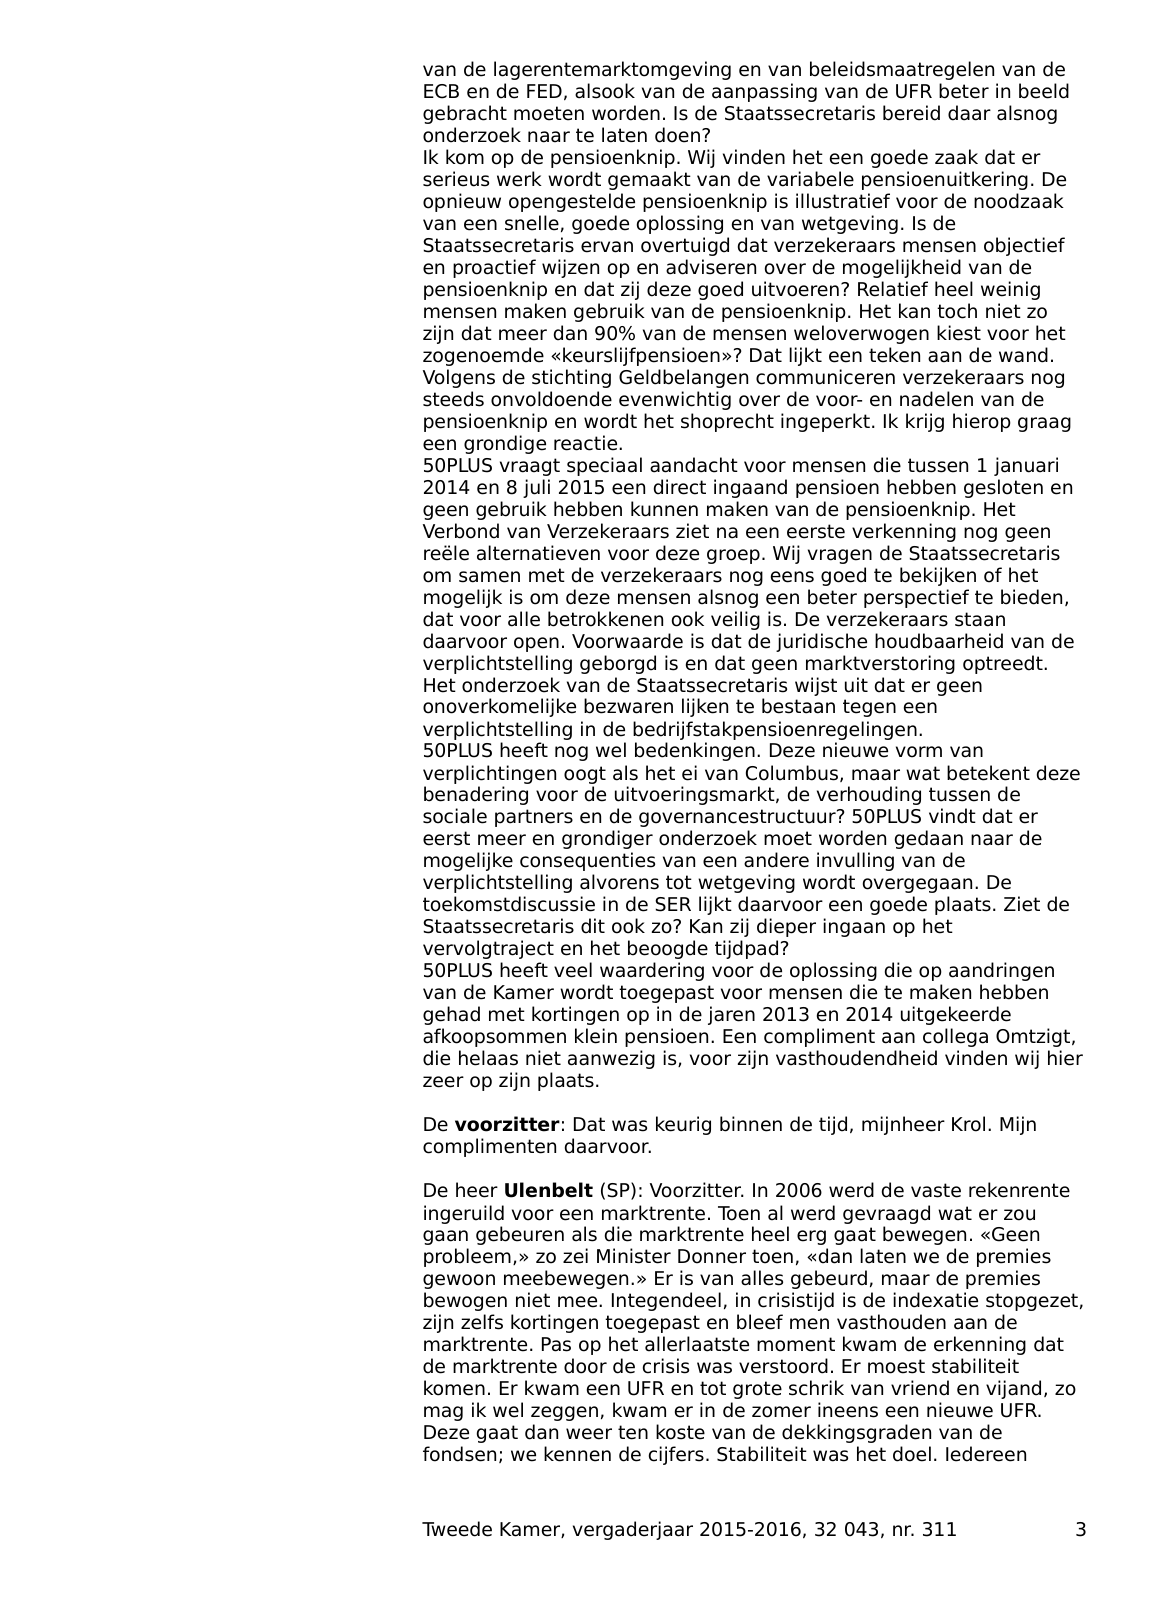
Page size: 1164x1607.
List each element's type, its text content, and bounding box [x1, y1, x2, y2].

text 50PLUS heeft nog wel bedenkingen. Deze nieuwe vorm van verplichtingen oogt als het ei van Columbus, maar wat betekent deze benadering voor de uitvoeringsmarkt, de verhouding tussen de sociale partners en de governancestructuur? 50PLUS vindt dat er eerst meer en grondiger onderzoek moet worden gedaan naar de mogelijke consequenties van een andere invulling van de verplichtstelling alvorens tot wetgeving wordt overgegaan. De toekomstdiscussie in de SER lijkt daarvoor een goede plaats. Ziet de Staatssecretaris dit ook zo? Kan zij dieper ingaan op het vervolgtraject en het beoogde tijdpad? [422, 740, 1087, 960]
text van de lagerentemarktomgeving en van beleidsmaatregelen van de ECB en de FED, alsook van de aanpassing van de UFR beter in beeld gebracht moeten worden. Is de Staatssecretaris bereid daar alsnog onderzoek naar te laten doen? [422, 59, 1087, 147]
text 50PLUS heeft veel waardering voor de oplossing die op aandringen van de Kamer wordt toegepast voor mensen die te maken hebben gehad met kortingen op in de jaren 2013 en 2014 uitgekeerde afkoopsommen klein pensioen. Een compliment aan collega Omtzigt, die helaas niet aanwezig is, voor zijn vasthoudendheid vinden wij hier zeer op zijn plaats. [422, 960, 1087, 1092]
text Ik kom op de pensioenknip. Wij vinden het een goede zaak dat er serieus werk wordt gemaakt van de variabele pensioenuitkering. De opnieuw opengestelde pensioenknip is illustratief voor de noodzaak van een snelle, goede oplossing en van wetgeving. Is de Staatssecretaris ervan overtuigd dat verzekeraars mensen objectief en proactief wijzen op en adviseren over de mogelijkheid van de pensioenknip en dat zij deze goed uitvoeren? Relatief heel weinig mensen maken gebruik van de pensioenknip. Het kan toch niet zo zijn dat meer dan 90% van de mensen weloverwogen kiest voor het zogenoemde «keurslijfpensioen»? Dat lijkt een teken aan de wand. Volgens de stichting Geldbelangen communiceren verzekeraars nog steeds onvoldoende evenwichtig over de voor- en nadelen van de pensioenknip en wordt het shoprecht ingeperkt. Ik krijg hierop graag een grondige reactie. [422, 147, 1087, 455]
text De voorzitter: Dat was keurig binnen de tijd, mijnheer Krol. Mijn complimenten daarvoor. [422, 1114, 1087, 1158]
text De heer Ulenbelt (SP): Voorzitter. In 2006 werd de vaste rekenrente ingeruild voor een marktrente. Toen al werd gevraagd wat er zou gaan gebeuren als die marktrente heel erg gaat bewegen. «Geen probleem,» zo zei Minister Donner toen, «dan laten we de premies gewoon meebewegen.» Er is van alles gebeurd, maar de premies bewogen niet mee. Integendeel, in crisistijd is de indexatie stopgezet, zijn zelfs kortingen toegepast en bleef men vasthouden aan de marktrente. Pas op het allerlaatste moment kwam de erkenning dat de marktrente door de crisis was verstoord. Er moest stabiliteit komen. Er kwam een UFR en tot grote schrik van vriend en vijand, zo mag ik wel zeggen, kwam er in de zomer ineens een nieuwe UFR. Deze gaat dan weer ten koste van de dekkingsgraden van de fondsen; we kennen de cijfers. Stabiliteit was het doel. Iedereen [422, 1180, 1087, 1466]
text 50PLUS vraagt speciaal aandacht voor mensen die tussen 1 januari 2014 en 8 juli 2015 een direct ingaand pensioen hebben gesloten en geen gebruik hebben kunnen maken van de pensioenknip. Het Verbond van Verzekeraars ziet na een eerste verkenning nog geen reële alternatieven voor deze groep. Wij vragen de Staatssecretaris om samen met de verzekeraars nog eens goed te bekijken of het mogelijk is om deze mensen alsnog een beter perspectief te bieden, dat voor alle betrokkenen ook veilig is. De verzekeraars staan daarvoor open. Voorwaarde is dat de juridische houdbaarheid van de verplichtstelling geborgd is en dat geen marktverstoring optreedt. Het onderzoek van de Staatssecretaris wijst uit dat er geen onoverkomelijke bezwaren lijken te bestaan tegen een verplichtstelling in de bedrijfstakpensioenregelingen. [422, 455, 1087, 740]
